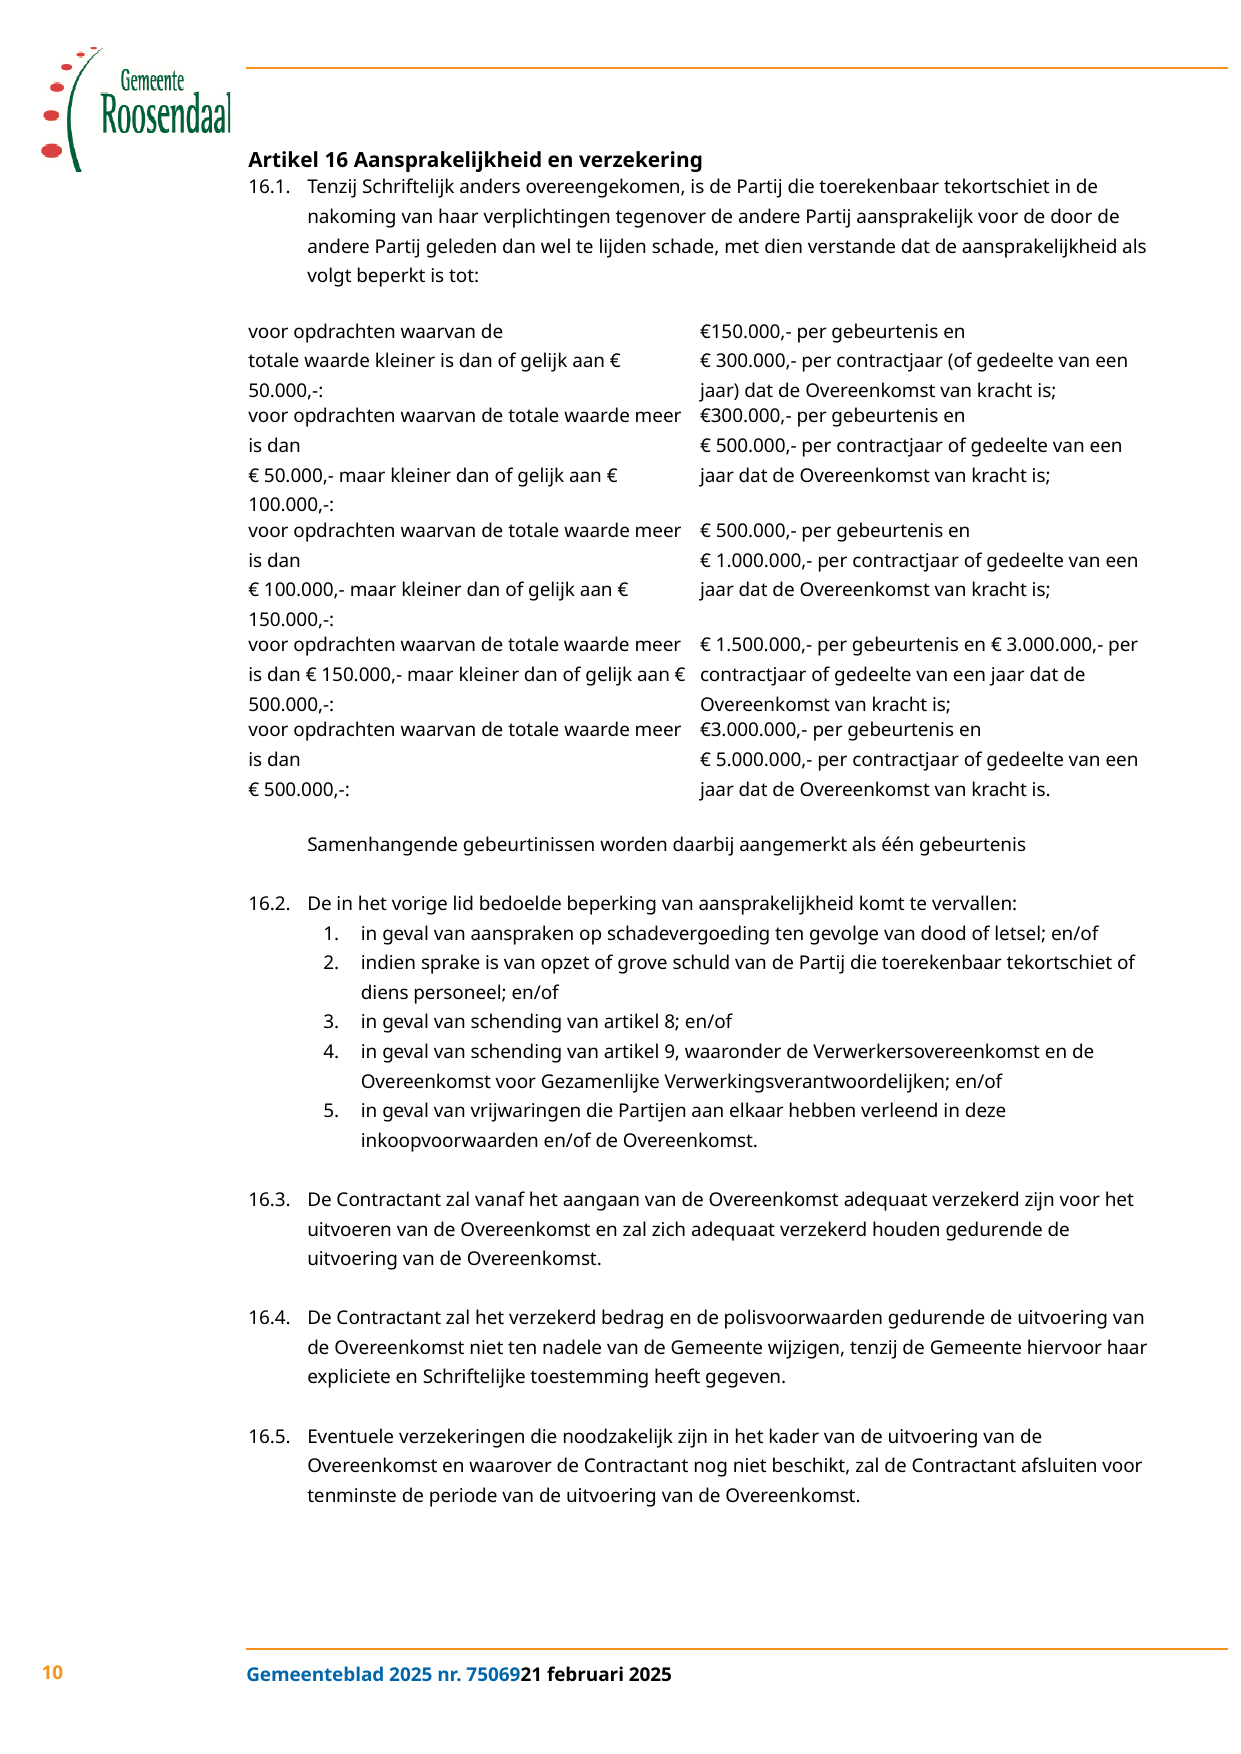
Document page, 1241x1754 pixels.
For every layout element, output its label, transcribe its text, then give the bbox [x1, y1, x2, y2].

table_cell €300.000,- per gebeurtenis en € 500.000,- per contractjaar of gedeelte van een jaar dat de Overeenkomst van kracht is; [700, 403, 1152, 517]
table_cell voor opdrachten waarvan de totale waarde meer is dan € 150.000,- maar kleiner dan of gelijk aan € 500.000,-: [248, 632, 700, 717]
list De Contractant zal het verzekerd bedrag en de polisvoorwaarden gedurende de uitvoering van de Overeenkomst niet ten nadele van de Gemeente wijzigen, tenzij de Gemeente hiervoor haar expliciete en Schriftelijke toestemming heeft gegeven. [248, 1304, 1152, 1389]
table_cell € 500.000,- per gebeurtenis en € 1.000.000,- per contractjaar of gedeelte van een jaar dat de Overeenkomst van kracht is; [700, 517, 1152, 632]
list Tenzij Schriftelijk anders overeengekomen, is de Partij die toerekenbaar tekortschiet in de nakoming van haar verplichtingen tegenover de andere Partij aansprakelijk voor de door de andere Partij geleden dan wel te lijden schade, met dien verstande dat de aansprakelijkheid als volgt beperkt is tot: [248, 174, 1152, 288]
table_header voor opdrachten waarvan de totale waarde kleiner is dan of gelijk aan € 50.000,-: [248, 318, 700, 403]
list De Contractant zal vanaf het aangaan van de Overeenkomst adequaat verzekerd zijn voor het uitvoeren van de Overeenkomst en zal zich adequaat verzekerd houden gedurende de uitvoering van de Overeenkomst. [248, 1186, 1152, 1271]
list in geval van schending van artikel 9, waaronder de Verwerkersovereenkomst en de Overeenkomst voor Gezamenlijke Verwerkingsverantwoordelijken; en/of [323, 1038, 1152, 1093]
table_cell voor opdrachten waarvan de totale waarde meer is dan € 500.000,-: [248, 717, 700, 801]
list Eventuele verzekeringen die noodzakelijk zijn in het kader van de uitvoering van de Overeenkomst en waarover de Contractant nog niet beschikt, zal de Contractant afsluiten voor tenminste de periode van de uitvoering van de Overeenkomst. [248, 1423, 1152, 1508]
list in geval van schending van artikel 8; en/of [323, 1009, 1152, 1034]
text Artikel 16 Aansprakelijkheid en verzekering [248, 145, 1152, 174]
table_header €150.000,- per gebeurtenis en € 300.000,- per contractjaar (of gedeelte van een jaar) dat de Overeenkomst van kracht is; [700, 318, 1152, 403]
list indien sprake is van opzet of grove schuld van de Partij die toerekenbaar tekortschiet of diens personeel; en/of [323, 949, 1152, 1005]
picture [41, 47, 231, 172]
list De in het vorige lid bedoelde beperking van aansprakelijkheid komt te vervallen: [248, 890, 1152, 916]
list in geval van vrijwaringen die Partijen aan elkaar hebben verleend in deze inkoopvoorwaarden en/of de Overeenkomst. [323, 1097, 1152, 1153]
list Samenhangende gebeurtinissen worden daarbij aangemerkt als één gebeurtenis [248, 831, 1152, 857]
table_cell voor opdrachten waarvan de totale waarde meer is dan € 100.000,- maar kleiner dan of gelijk aan € 150.000,-: [248, 517, 700, 632]
table_cell voor opdrachten waarvan de totale waarde meer is dan € 50.000,- maar kleiner dan of gelijk aan € 100.000,-: [248, 403, 700, 517]
table_cell € 1.500.000,- per gebeurtenis en € 3.000.000,- per contractjaar of gedeelte van een jaar dat de Overeenkomst van kracht is; [700, 632, 1152, 717]
list in geval van aanspraken op schadevergoeding ten gevolge van dood of letsel; en/of [323, 920, 1152, 946]
table_cell €3.000.000,- per gebeurtenis en € 5.000.000,- per contractjaar of gedeelte van een jaar dat de Overeenkomst van kracht is. [700, 717, 1152, 801]
